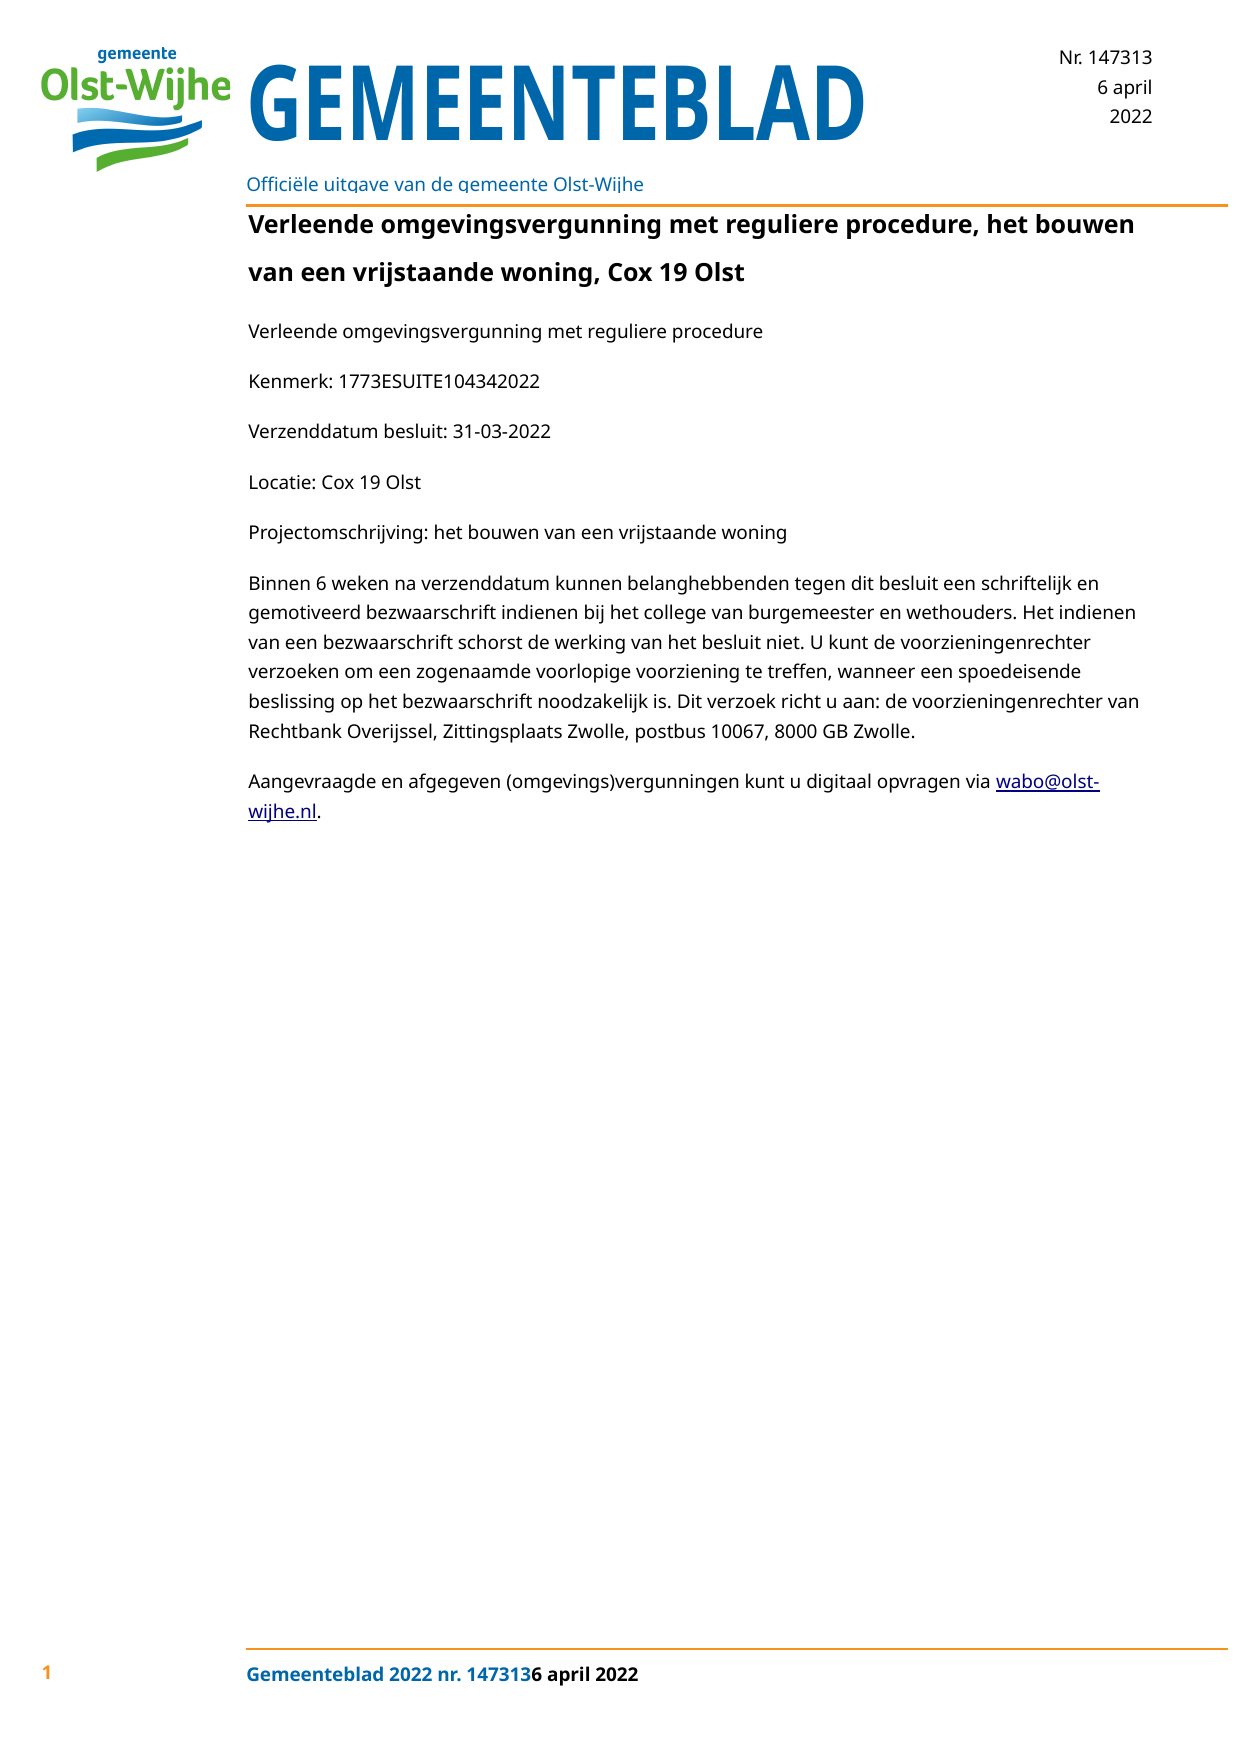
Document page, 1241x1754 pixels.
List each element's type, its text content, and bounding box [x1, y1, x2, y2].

text Projectomschrijving: het bouwen van een vrijstaande woning [248, 519, 1152, 545]
text Verleende omgevingsvergunning met reguliere procedure [248, 318, 1152, 344]
text Aangevraagde en afgegeven (omgevings)vergunningen kunt u digitaal opvragen via wabo@olst-wijhe.nl. [248, 768, 1152, 824]
text Locatie: Cox 19 Olst [248, 469, 1152, 495]
text Verzenddatum besluit: 31-03-2022 [248, 419, 1152, 444]
text Verleende omgevingsvergunning met reguliere procedure, het bouwen van een vrijstaande woning, Cox 19 Olst [248, 207, 1152, 288]
text Binnen 6 weken na verzenddatum kunnen belanghebbenden tegen dit besluit een schriftelijk en gemotiveerd bezwaarschrift indienen bij het college van burgemeester en wethouders. Het indienen van een bezwaarschrift schorst de werking van het besluit niet. U kunt de voorzieningenrechter verzoeken om een zogenaamde voorlopige voorziening te treffen, wanneer een spoedeisende beslissing op het bezwaarschrift noodzakelijk is. Dit verzoek richt u aan: de voorzieningenrechter van Rechtbank Overijssel, Zittingsplaats Zwolle, postbus 10067, 8000 GB Zwolle. [248, 570, 1152, 744]
text Kenmerk: 1773ESUITE104342022 [248, 368, 1152, 394]
picture [41, 47, 231, 172]
